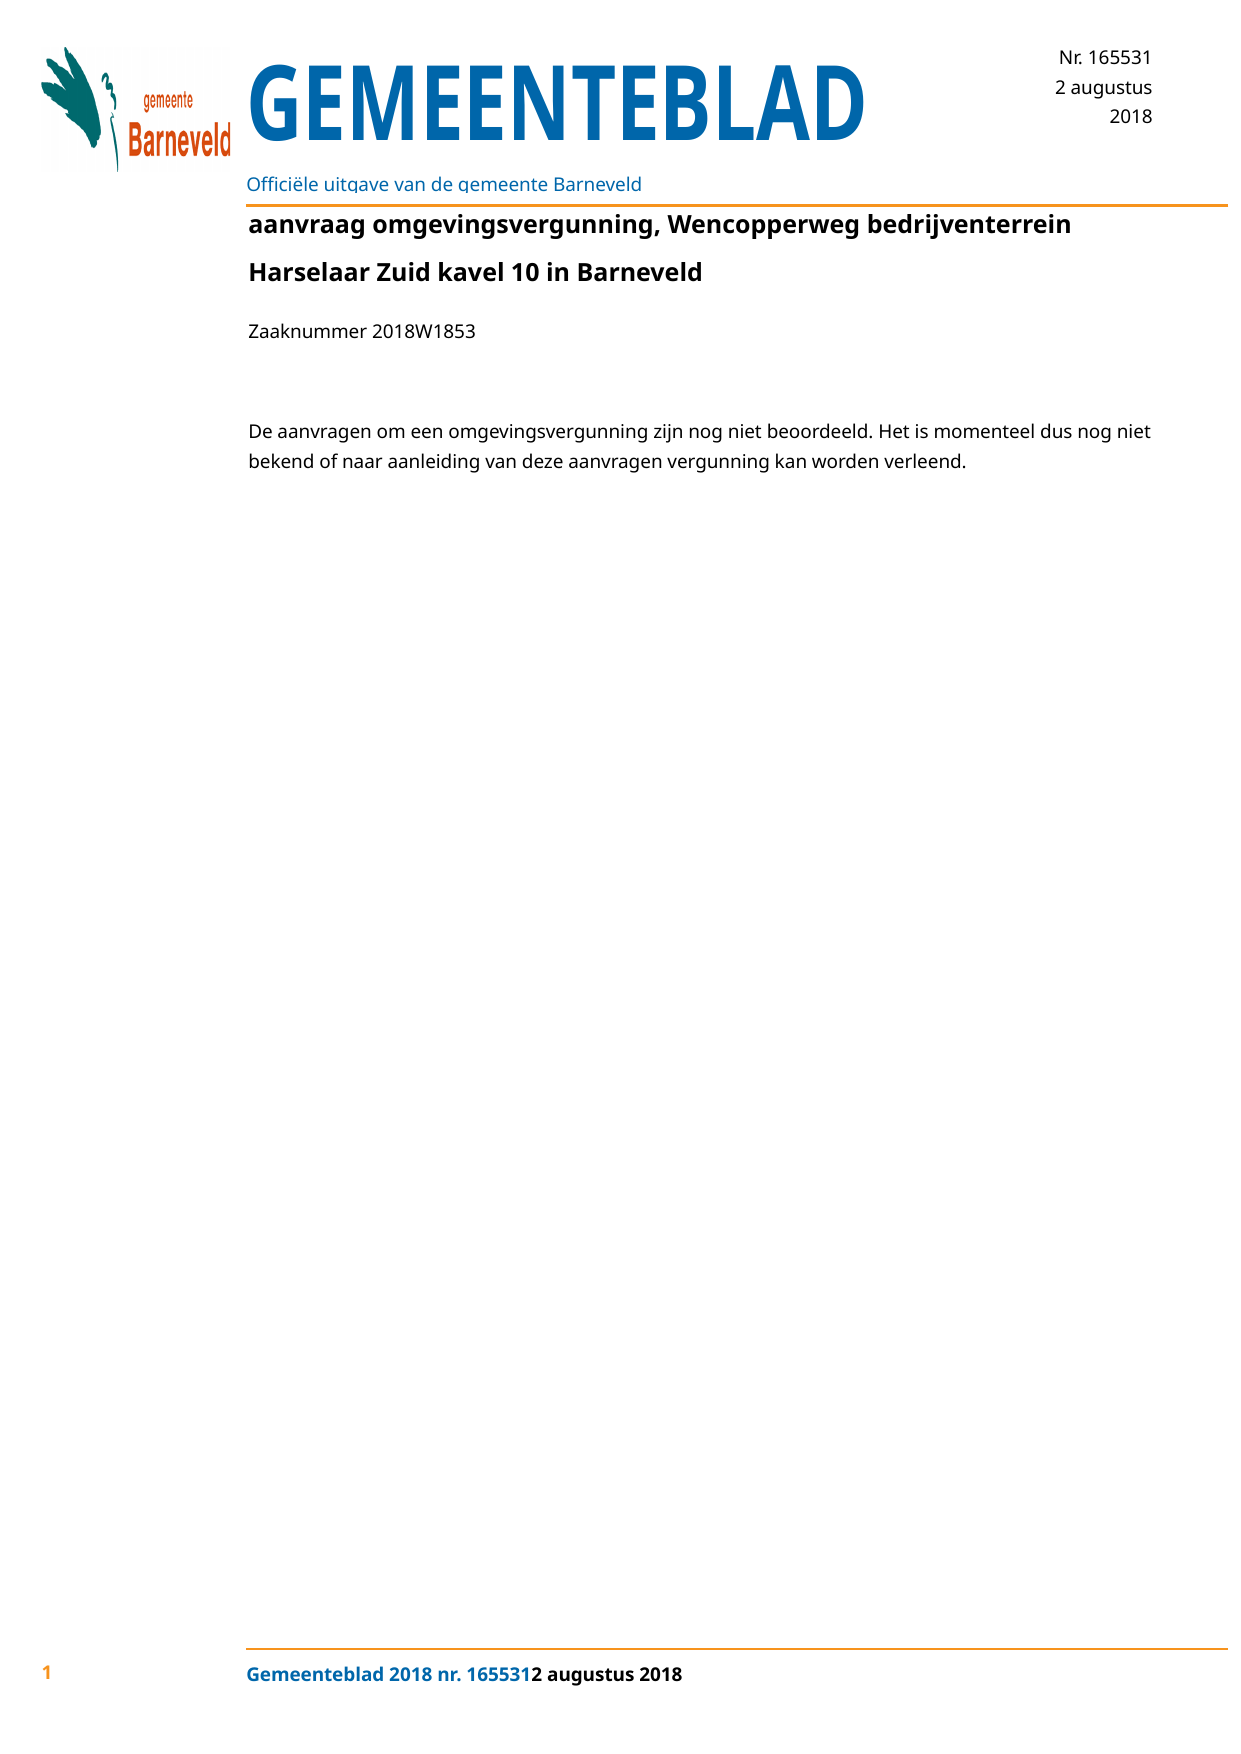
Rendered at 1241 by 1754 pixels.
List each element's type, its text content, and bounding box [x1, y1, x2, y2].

text aanvraag omgevingsvergunning, Wencopperweg bedrijventerrein Harselaar Zuid kavel 10 in Barneveld [248, 207, 1152, 288]
picture [41, 47, 231, 172]
text De aanvragen om een omgevingsvergunning zijn nog niet beoordeeld. Het is momenteel dus nog niet bekend of naar aanleiding van deze aanvragen vergunning kan worden verleend. [248, 419, 1152, 474]
text Zaaknummer 2018W1853 [248, 318, 1152, 344]
